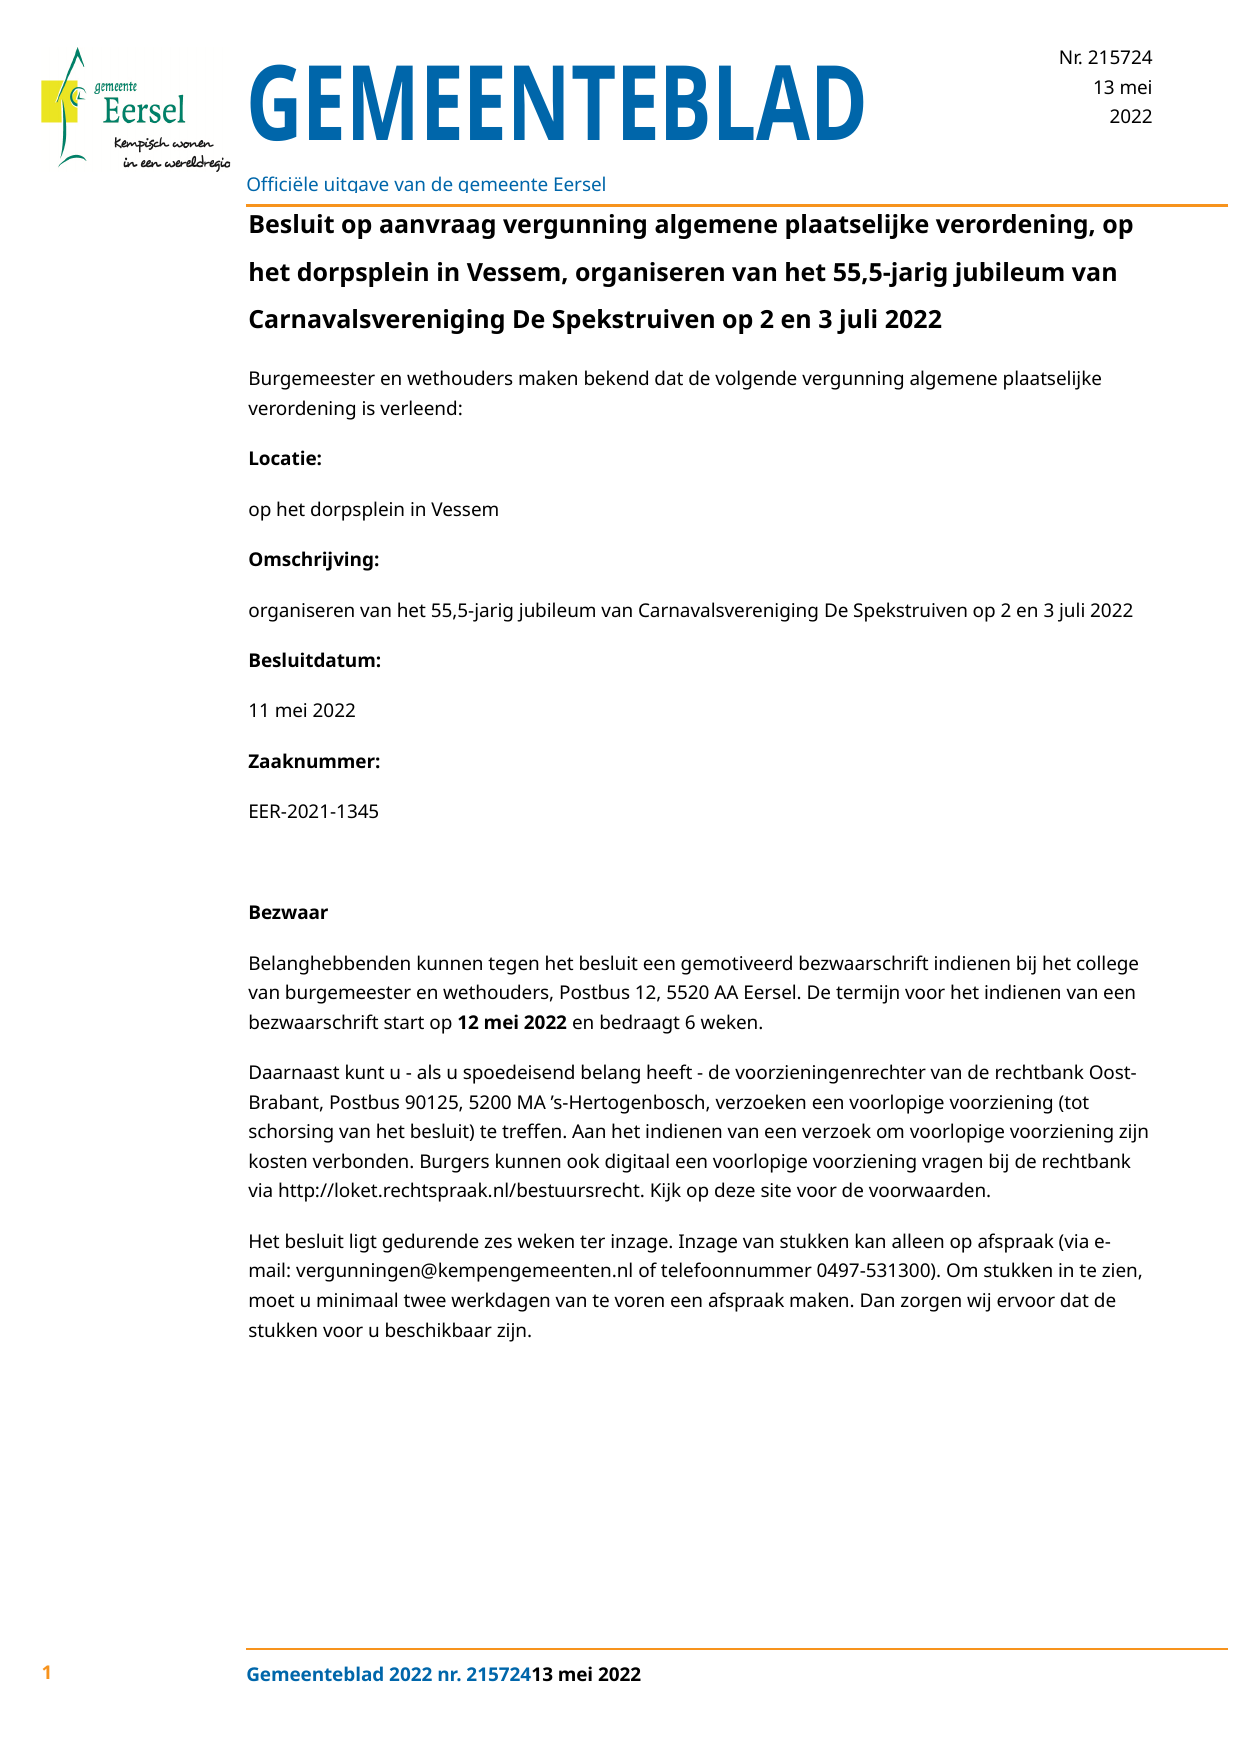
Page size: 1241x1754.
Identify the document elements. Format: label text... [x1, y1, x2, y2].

picture [41, 47, 231, 172]
text Daarnaast kunt u - als u spoedeisend belang heeft - de voorzieningenrechter van de rechtbank Oost-Brabant, Postbus 90125, 5200 MA ’s-Hertogenbosch, verzoeken een voorlopige voorziening (tot schorsing van het besluit) te treffen. Aan het indienen van een verzoek om voorlopige voorziening zijn kosten verbonden. Burgers kunnen ook digitaal een voorlopige voorziening vragen bij de rechtbank via http://loket.rechtspraak.nl/bestuursrecht. Kijk op deze site voor de voorwaarden. [248, 1059, 1152, 1203]
text Het besluit ligt gedurende zes weken ter inzage. Inzage van stukken kan alleen op afspraak (via e-mail: vergunningen@kempengemeenten.nl of telefoonnummer 0497-531300). Om stukken in te zien, moet u minimaal twee werkdagen van te voren een afspraak maken. Dan zorgen wij ervoor dat de stukken voor u beschikbaar zijn. [248, 1228, 1152, 1342]
text Zaaknummer: [248, 748, 1152, 774]
text EER-2021-1345 [248, 798, 1152, 824]
text Locatie: [248, 446, 1152, 471]
text op het dorpsplein in Vessem [248, 496, 1152, 522]
text 11 mei 2022 [248, 698, 1152, 723]
text Bezwaar [248, 899, 1152, 925]
text Besluit op aanvraag vergunning algemene plaatselijke verordening, op het dorpsplein in Vessem, organiseren van het 55,5-jarig jubileum van Carnavalsvereniging De Spekstruiven op 2 en 3 juli 2022 [248, 207, 1152, 336]
text Omschrijving: [248, 546, 1152, 572]
text Burgemeester en wethouders maken bekend dat de volgende vergunning algemene plaatselijke verordening is verleend: [248, 366, 1152, 421]
text Besluitdatum: [248, 647, 1152, 673]
text Belanghebbenden kunnen tegen het besluit een gemotiveerd bezwaarschrift indienen bij het college van burgemeester en wethouders, Postbus 12, 5520 AA Eersel. De termijn voor het indienen van een bezwaarschrift start op 12 mei 2022 en bedraagt 6 weken. [248, 950, 1152, 1034]
text organiseren van het 55,5-jarig jubileum van Carnavalsvereniging De Spekstruiven op 2 en 3 juli 2022 [248, 597, 1152, 622]
